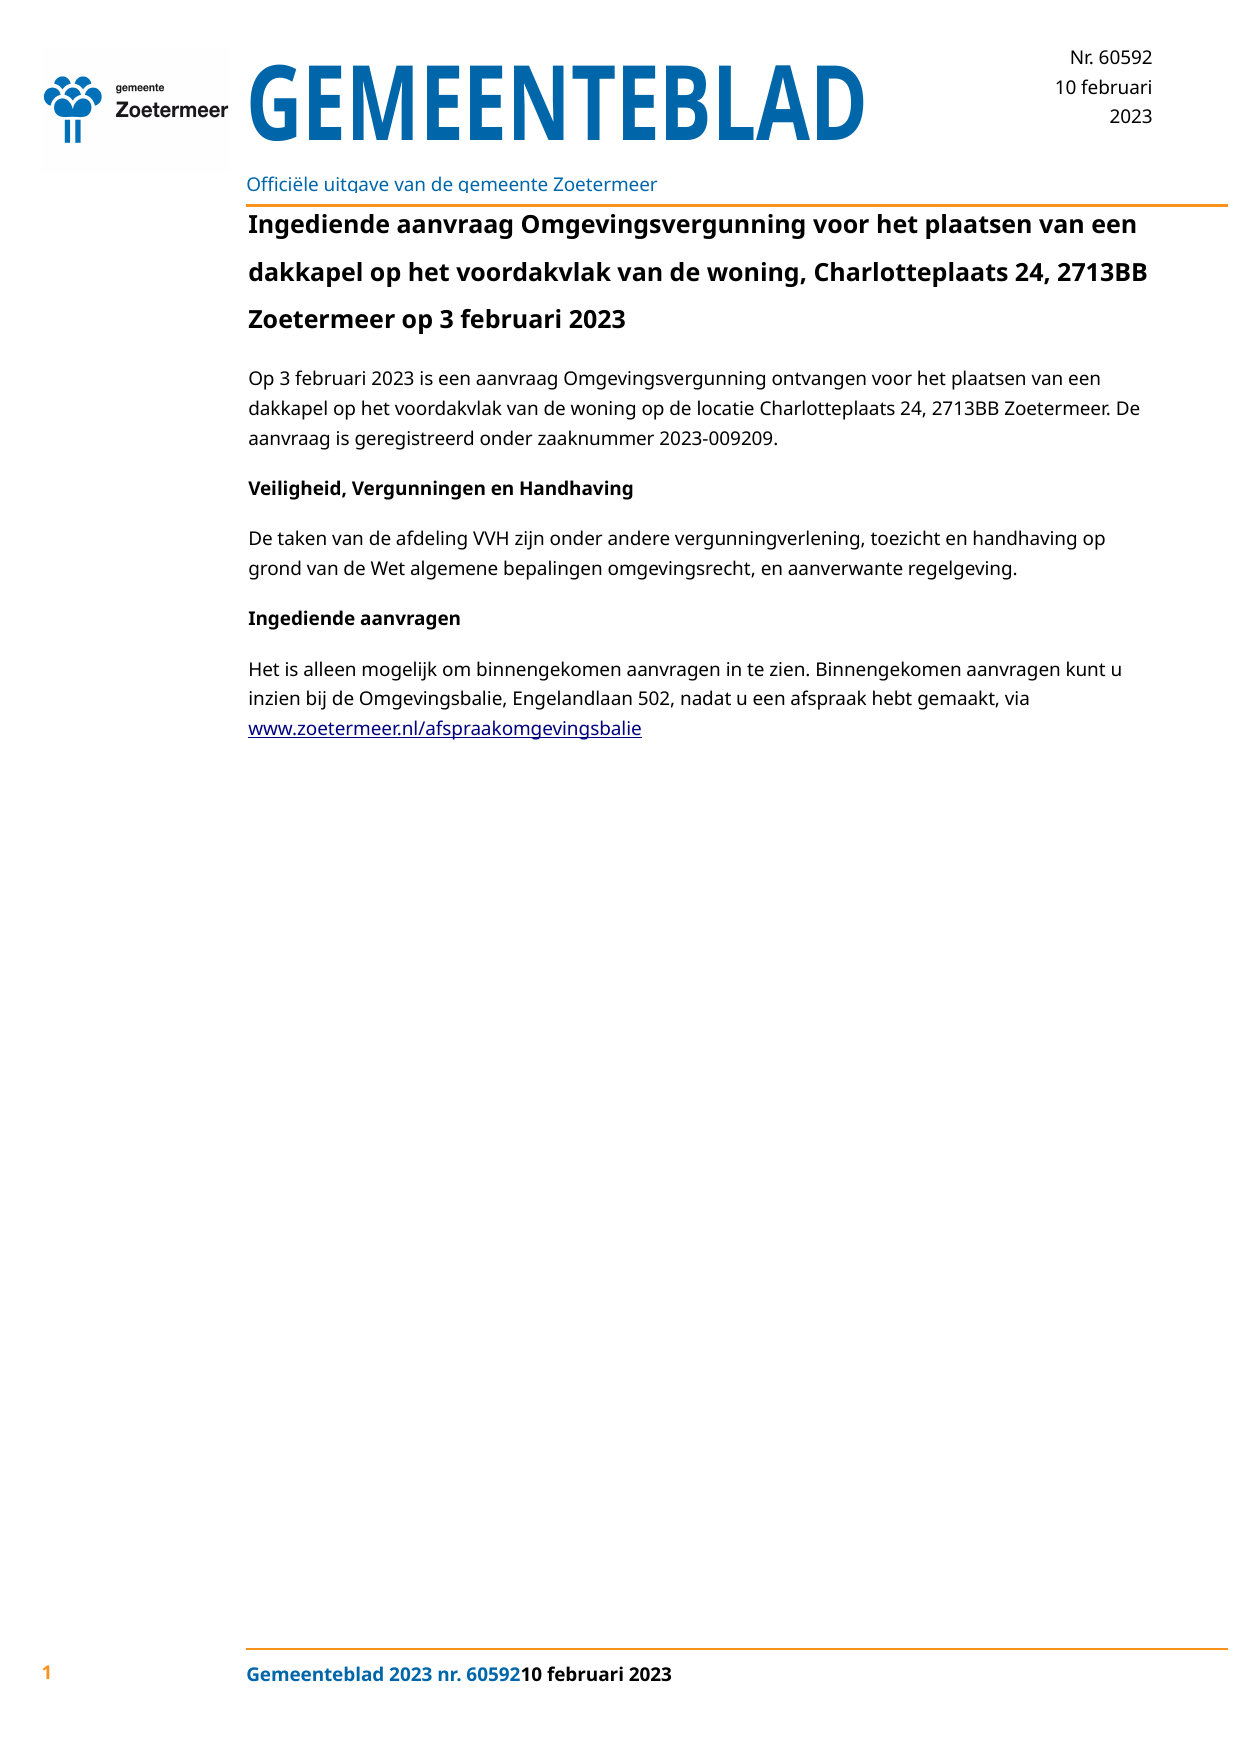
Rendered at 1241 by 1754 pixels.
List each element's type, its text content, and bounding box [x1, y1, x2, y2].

text De taken van de afdeling VVH zijn onder andere vergunningverlening, toezicht en handhaving op grond van de Wet algemene bepalingen omgevingsrecht, en aanverwante regelgeving. [248, 526, 1152, 581]
text Ingediende aanvragen [248, 606, 1152, 631]
text Op 3 februari 2023 is een aanvraag Omgevingsvergunning ontvangen voor het plaatsen van een dakkapel op het voordakvlak van de woning op de locatie Charlotteplaats 24, 2713BB Zoetermeer. De aanvraag is geregistreerd onder zaaknummer 2023-009209. [248, 366, 1152, 450]
text Veiligheid, Vergunningen en Handhaving [248, 475, 1152, 501]
picture [41, 47, 231, 172]
text Ingediende aanvraag Omgevingsvergunning voor het plaatsen van een dakkapel op het voordakvlak van de woning, Charlotteplaats 24, 2713BB Zoetermeer op 3 februari 2023 [248, 207, 1152, 336]
text Het is alleen mogelijk om binnengekomen aanvragen in te zien. Binnengekomen aanvragen kunt u inzien bij de Omgevingsbalie, Engelandlaan 502, nadat u een afspraak hebt gemaakt, via www.zoetermeer.nl/afspraakomgevingsbalie [248, 656, 1152, 741]
